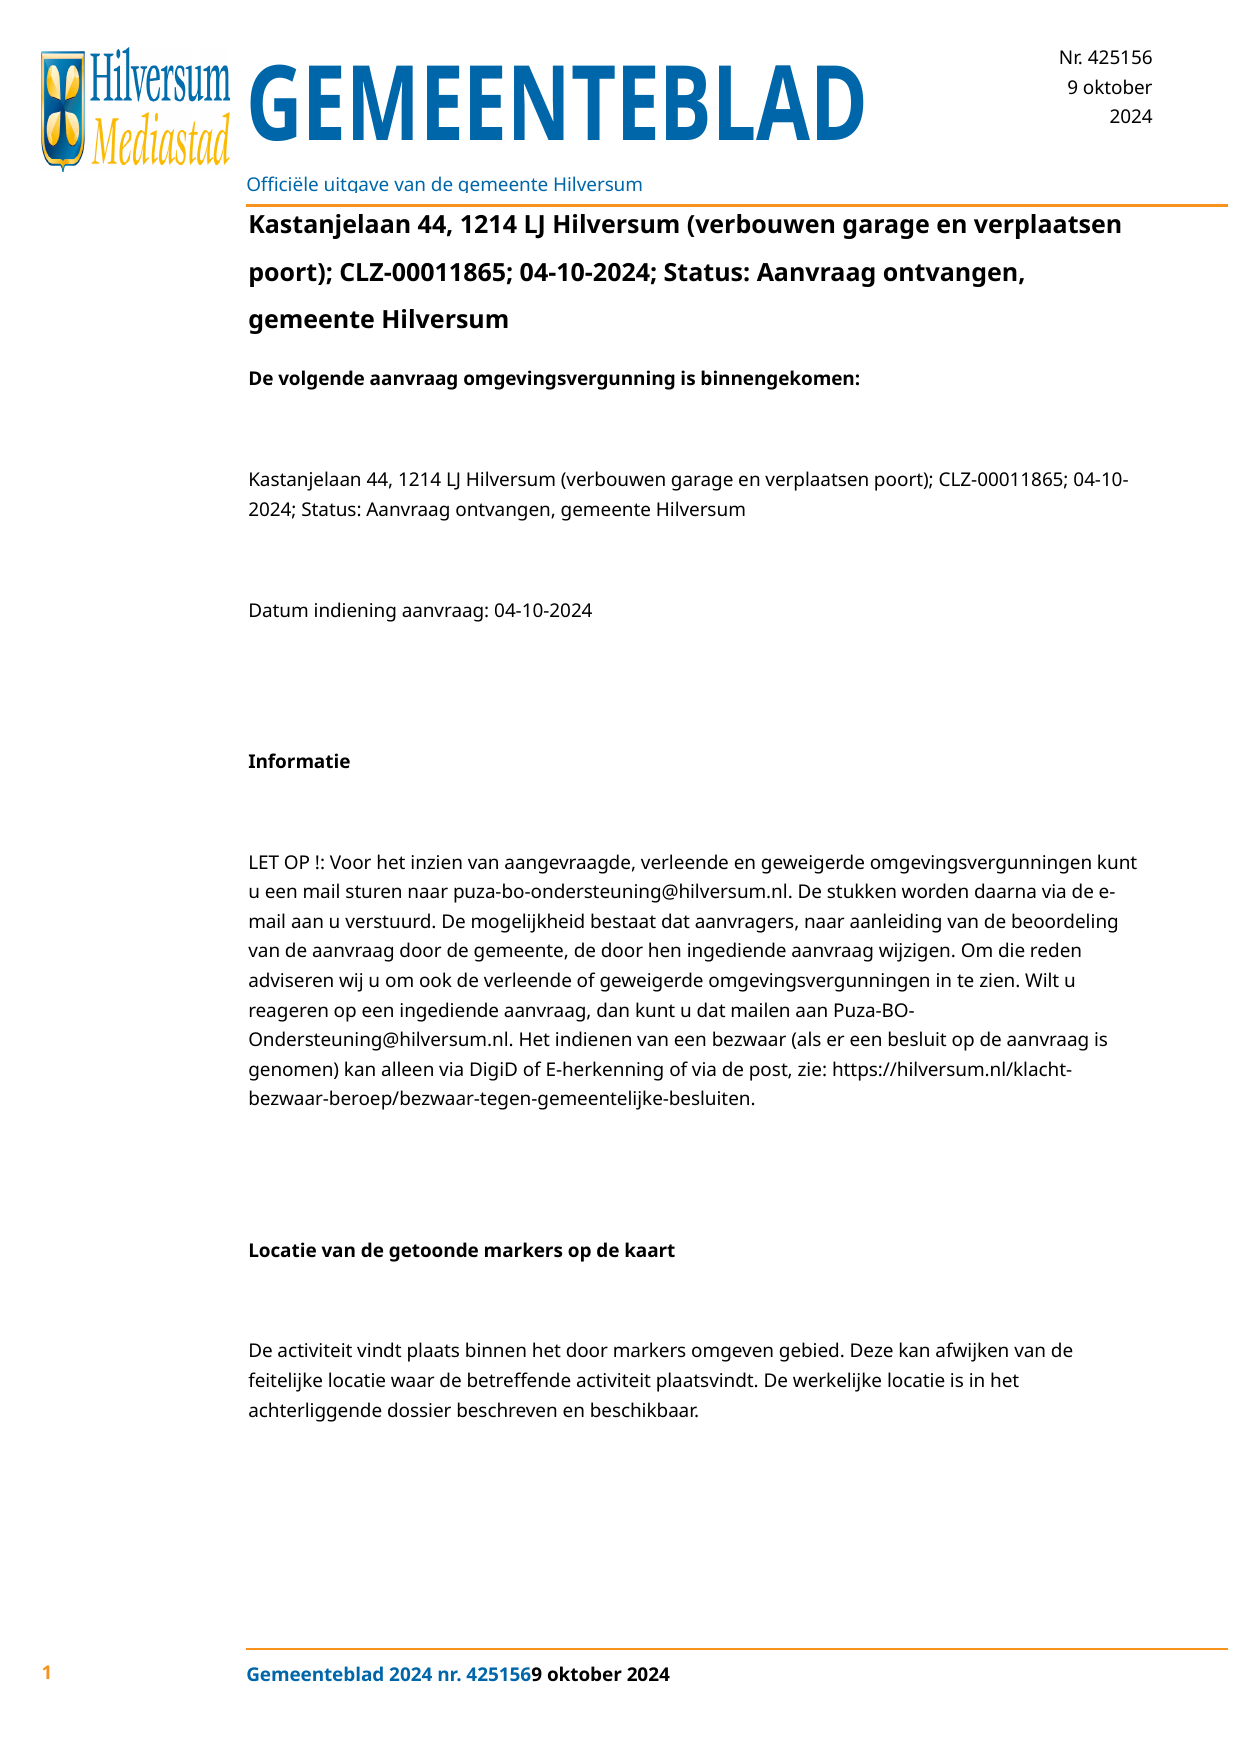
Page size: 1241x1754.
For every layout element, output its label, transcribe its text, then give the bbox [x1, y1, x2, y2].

text Informatie [248, 748, 1152, 774]
text Kastanjelaan 44, 1214 LJ Hilversum (verbouwen garage en verplaatsen poort); CLZ-00011865; 04-10-2024; Status: Aanvraag ontvangen, gemeente Hilversum [248, 466, 1152, 522]
text LET OP !: Voor het inzien van aangevraagde, verleende en geweigerde omgevingsvergunningen kunt u een mail sturen naar puza-bo-ondersteuning@hilversum.nl. De stukken worden daarna via de e-mail aan u verstuurd. De mogelijkheid bestaat dat aanvragers, naar aanleiding van de beoordeling van de aanvraag door de gemeente, de door hen ingediende aanvraag wijzigen. Om die reden adviseren wij u om ook de verleende of geweigerde omgevingsvergunningen in te zien. Wilt u reageren op een ingediende aanvraag, dan kunt u dat mailen aan Puza-BO-Ondersteuning@hilversum.nl. Het indienen van een bezwaar (als er een besluit op de aanvraag is genomen) kan alleen via DigiD of E-herkenning of via de post, zie: https://hilversum.nl/klacht-bezwaar-beroep/bezwaar-tegen-gemeentelijke-besluiten. [248, 849, 1152, 1111]
text Datum indiening aanvraag: 04-10-2024 [248, 597, 1152, 622]
text Locatie van de getoonde markers op de kaart [248, 1237, 1152, 1262]
text De activiteit vindt plaats binnen het door markers omgeven gebied. Deze kan afwijken van de feitelijke locatie waar de betreffende activiteit plaatsvindt. De werkelijke locatie is in het achterliggende dossier beschreven en beschikbaar. [248, 1338, 1152, 1422]
text Kastanjelaan 44, 1214 LJ Hilversum (verbouwen garage en verplaatsen poort); CLZ-00011865; 04-10-2024; Status: Aanvraag ontvangen, gemeente Hilversum [248, 207, 1152, 336]
text De volgende aanvraag omgevingsvergunning is binnengekomen: [248, 366, 1152, 391]
picture [41, 47, 231, 172]
